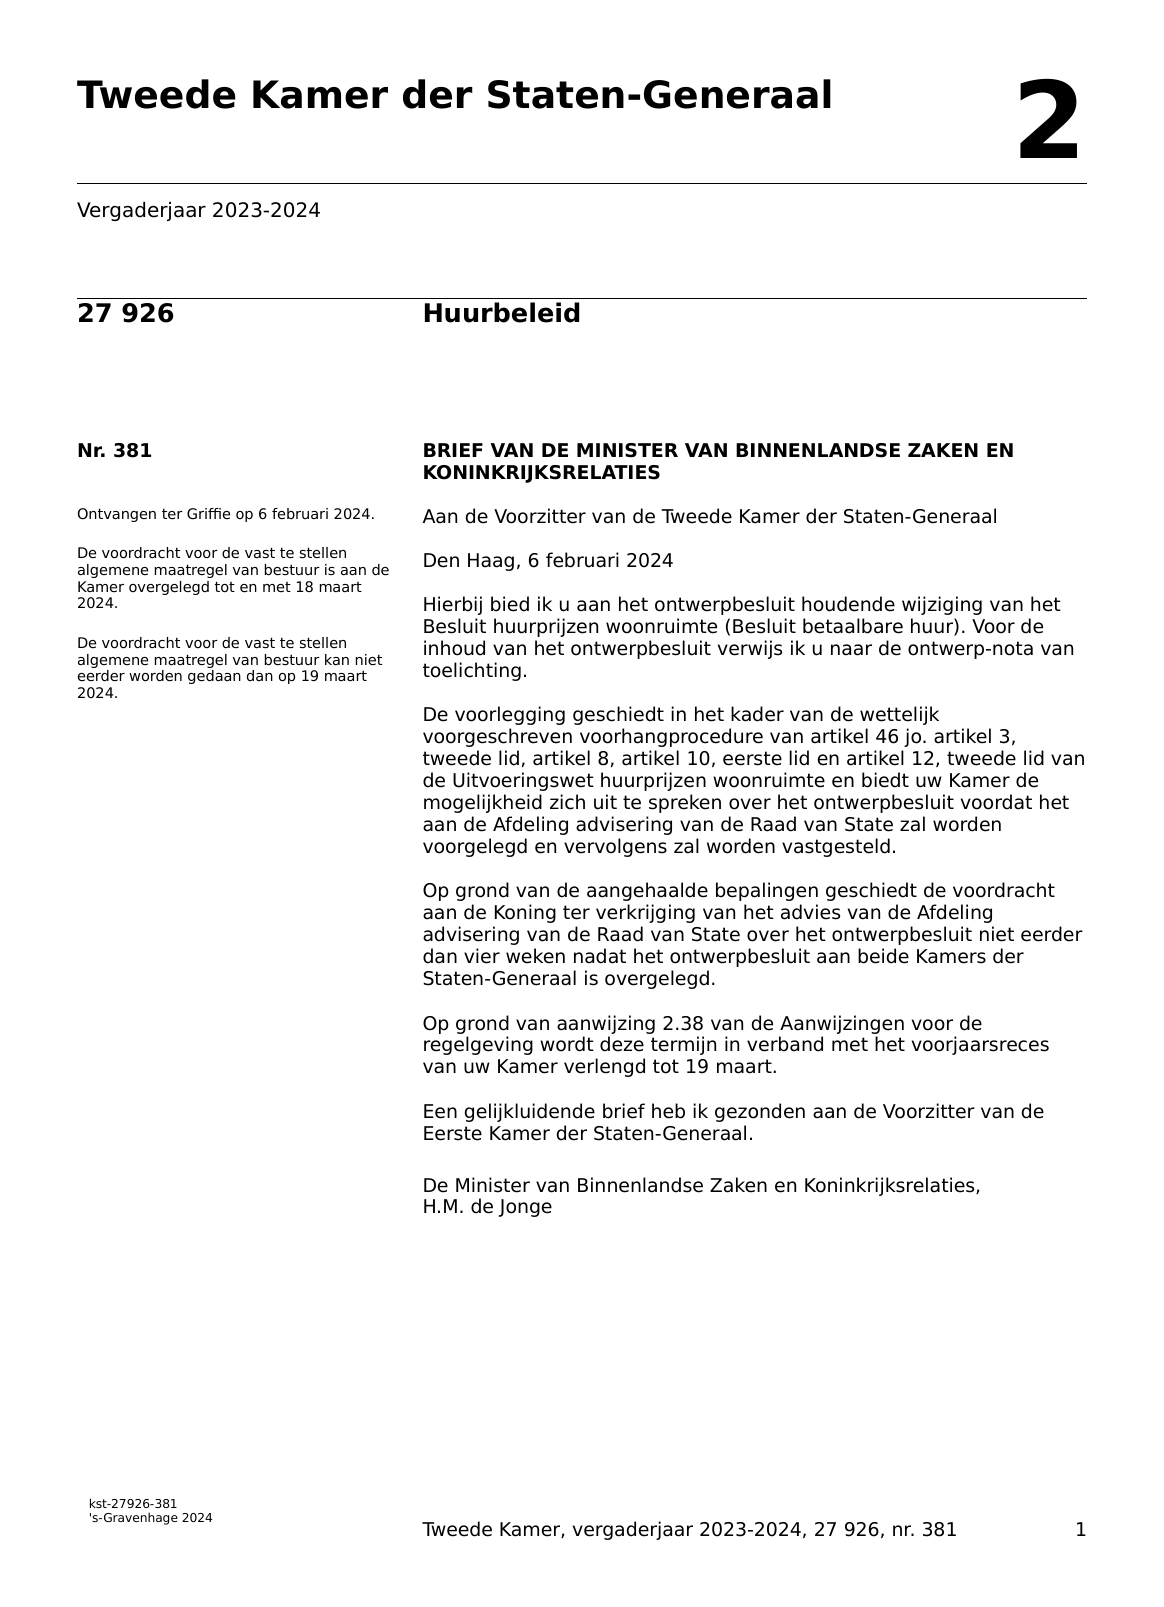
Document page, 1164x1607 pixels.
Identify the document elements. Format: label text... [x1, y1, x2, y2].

text De voordracht voor de vast te stellen algemene maatregel van bestuur kan niet eerder worden gedaan dan op 19 maart 2024. [77, 634, 399, 702]
subtitle Nr. 381 BRIEF VAN DE MINISTER VAN BINNENLANDSE ZAKEN EN KONINKRIJKSRELATIES [77, 440, 1087, 484]
text Hierbij bied ik u aan het ontwerpbesluit houdende wijziging van het Besluit huurprijzen woonruimte (Besluit betaalbare huur). Voor de inhoud van het ontwerpbesluit verwijs ik u naar de ontwerp-nota van toelichting. [422, 594, 1087, 682]
text Den Haag, 6 februari 2024 [422, 550, 1087, 572]
table_header Tweede Kamer der Staten-Generaal [77, 59, 886, 183]
text Ontvangen ter Griffie op 6 februari 2024. [77, 506, 399, 523]
text [77, 523, 399, 545]
text Een gelijkluidende brief heb ik gezonden aan de Voorzitter van de Eerste Kamer der Staten-Generaal. [422, 1101, 1087, 1144]
text De Minister van Binnenlandse Zaken en Koninkrijksrelaties, H.M. de Jonge [422, 1174, 1087, 1218]
subtitle 27 926 Huurbeleid [77, 299, 1087, 329]
text kst-27926-381 [88, 1497, 323, 1511]
table_cell Vergaderjaar 2023-2024 [77, 184, 1087, 298]
text De voorlegging geschiedt in het kader van de wettelijk voorgeschreven voorhangprocedure van artikel 46 jo. artikel 3, tweede lid, artikel 8, artikel 10, eerste lid en artikel 12, tweede lid van de Uitvoeringswet huurprijzen woonruimte en biedt uw Kamer de mogelijkheid zich uit te spreken over het ontwerpbesluit voordat het aan de Afdeling advisering van de Raad van State zal worden voorgelegd en vervolgens zal worden vastgesteld. [422, 704, 1087, 858]
table_header 2 [886, 59, 1087, 183]
text Aan de Voorzitter van de Tweede Kamer der Staten-Generaal [422, 506, 1087, 528]
text De voordracht voor de vast te stellen algemene maatregel van bestuur is aan de Kamer overgelegd tot en met 18 maart 2024. [77, 545, 399, 612]
text Op grond van aanwijzing 2.38 van de Aanwijzingen voor de regelgeving wordt deze termijn in verband met het voorjaarsreces van uw Kamer verlengd tot 19 maart. [422, 1012, 1087, 1078]
text Op grond van de aangehaalde bepalingen geschiedt de voordracht aan de Koning ter verkrijging van het advies van de Afdeling advisering van de Raad van State over het ontwerpbesluit niet eerder dan vier weken nadat het ontwerpbesluit aan beide Kamers der Staten-Generaal is overgelegd. [422, 880, 1087, 990]
text [77, 612, 399, 634]
text 's-Gravenhage 2024 [88, 1511, 323, 1525]
